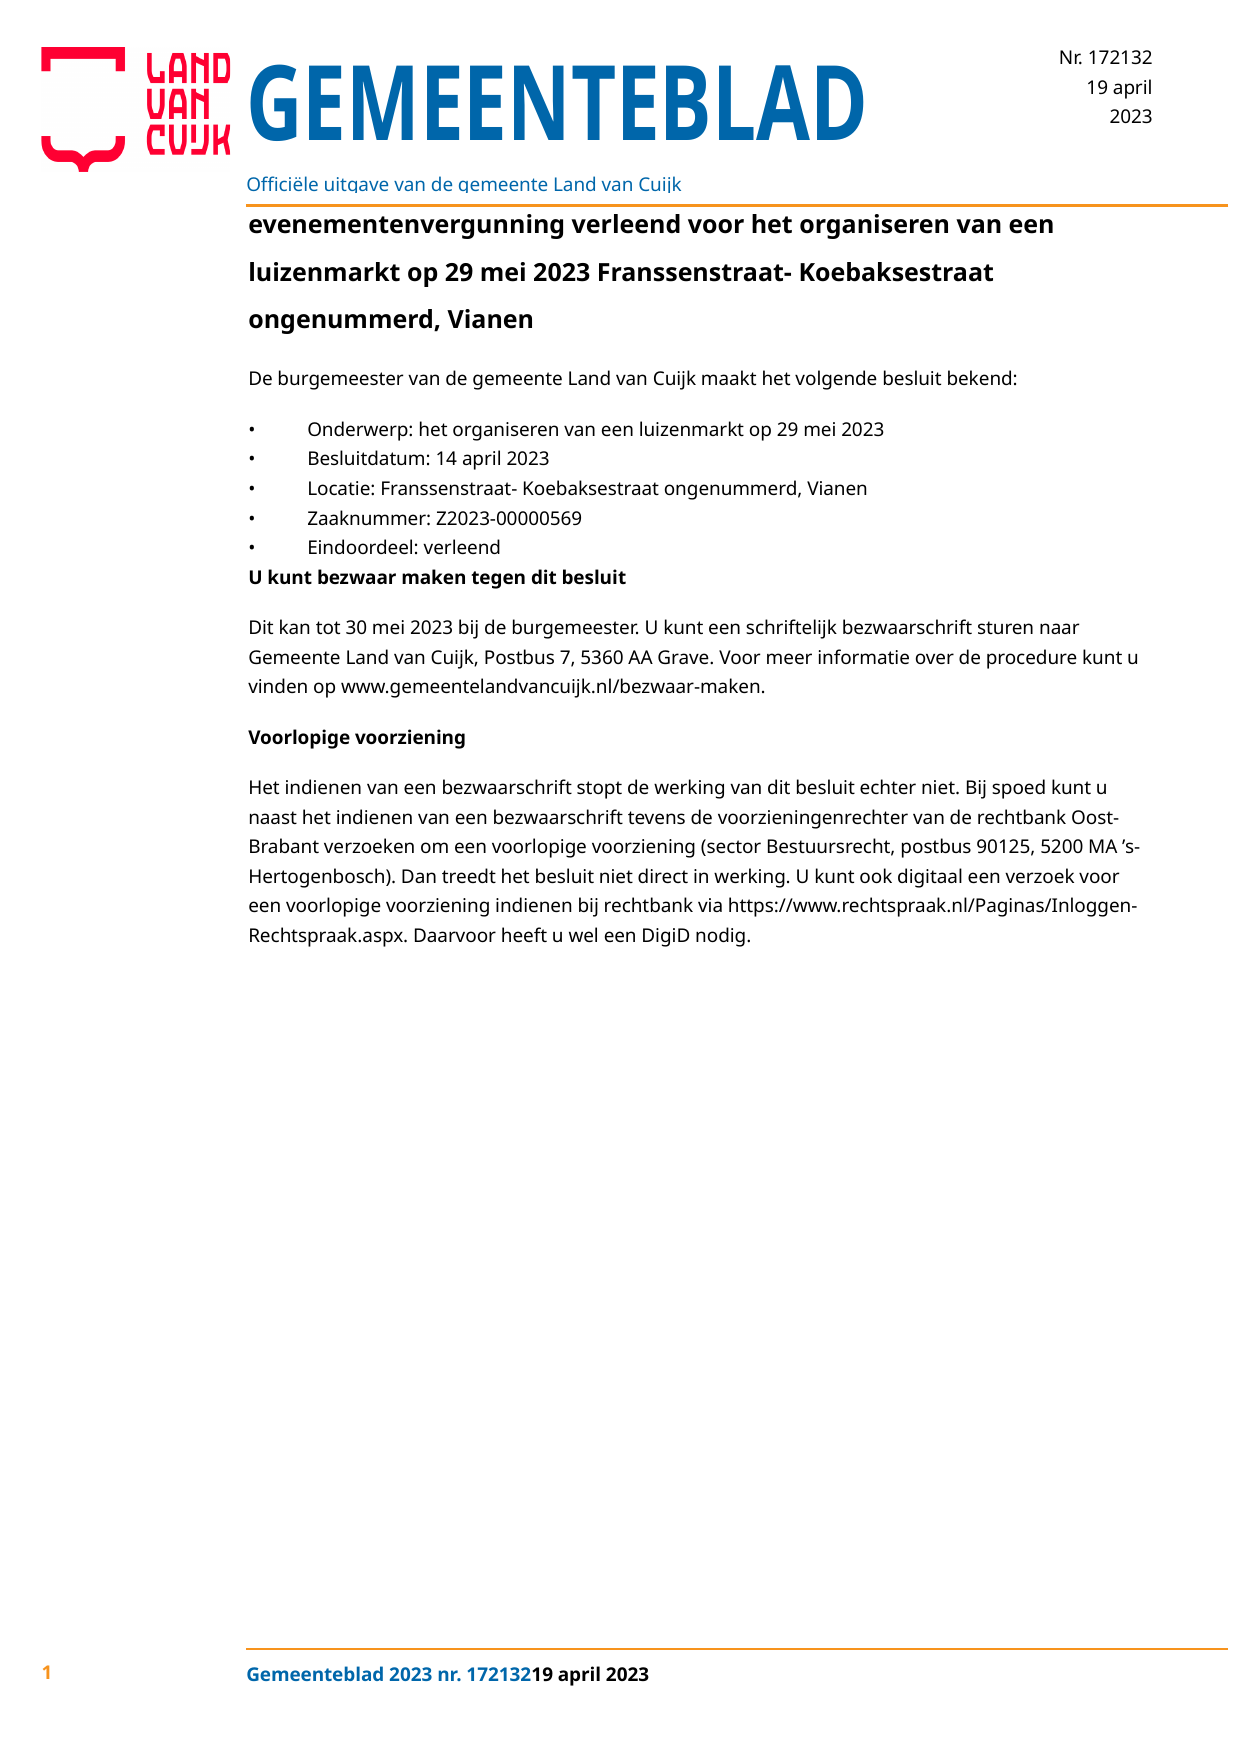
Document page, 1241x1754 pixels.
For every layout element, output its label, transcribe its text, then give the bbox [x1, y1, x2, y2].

text evenementenvergunning verleend voor het organiseren van een luizenmarkt op 29 mei 2023 Franssenstraat- Koebaksestraat ongenummerd, Vianen [248, 207, 1152, 336]
text De burgemeester van de gemeente Land van Cuijk maakt het volgende besluit bekend: [248, 366, 1152, 391]
text U kunt bezwaar maken tegen dit besluit [248, 564, 1152, 589]
list Eindoordeel: verleend [248, 534, 1152, 560]
list Zaaknummer: Z2023-00000569 [248, 505, 1152, 530]
list Besluitdatum: 14 april 2023 [248, 446, 1152, 471]
text Voorlopige voorziening [248, 724, 1152, 749]
list Locatie: Franssenstraat- Koebaksestraat ongenummerd, Vianen [248, 475, 1152, 501]
list Onderwerp: het organiseren van een luizenmarkt op 29 mei 2023 [248, 416, 1152, 442]
text Dit kan tot 30 mei 2023 bij de burgemeester. U kunt een schriftelijk bezwaarschrift sturen naar Gemeente Land van Cuijk, Postbus 7, 5360 AA Grave. Voor meer informatie over de procedure kunt u vinden op www.gemeentelandvancuijk.nl/bezwaar-maken. [248, 614, 1152, 699]
picture [41, 47, 231, 172]
text Het indienen van een bezwaarschrift stopt de werking van dit besluit echter niet. Bij spoed kunt u naast het indienen van een bezwaarschrift tevens de voorzieningenrechter van de rechtbank Oost-Brabant verzoeken om een voorlopige voorziening (sector Bestuursrecht, postbus 90125, 5200 MA ’s-Hertogenbosch). Dan treedt het besluit niet direct in werking. U kunt ook digitaal een verzoek voor een voorlopige voorziening indienen bij rechtbank via https://www.rechtspraak.nl/Paginas/Inloggen-Rechtspraak.aspx. Daarvoor heeft u wel een DigiD nodig. [248, 774, 1152, 948]
